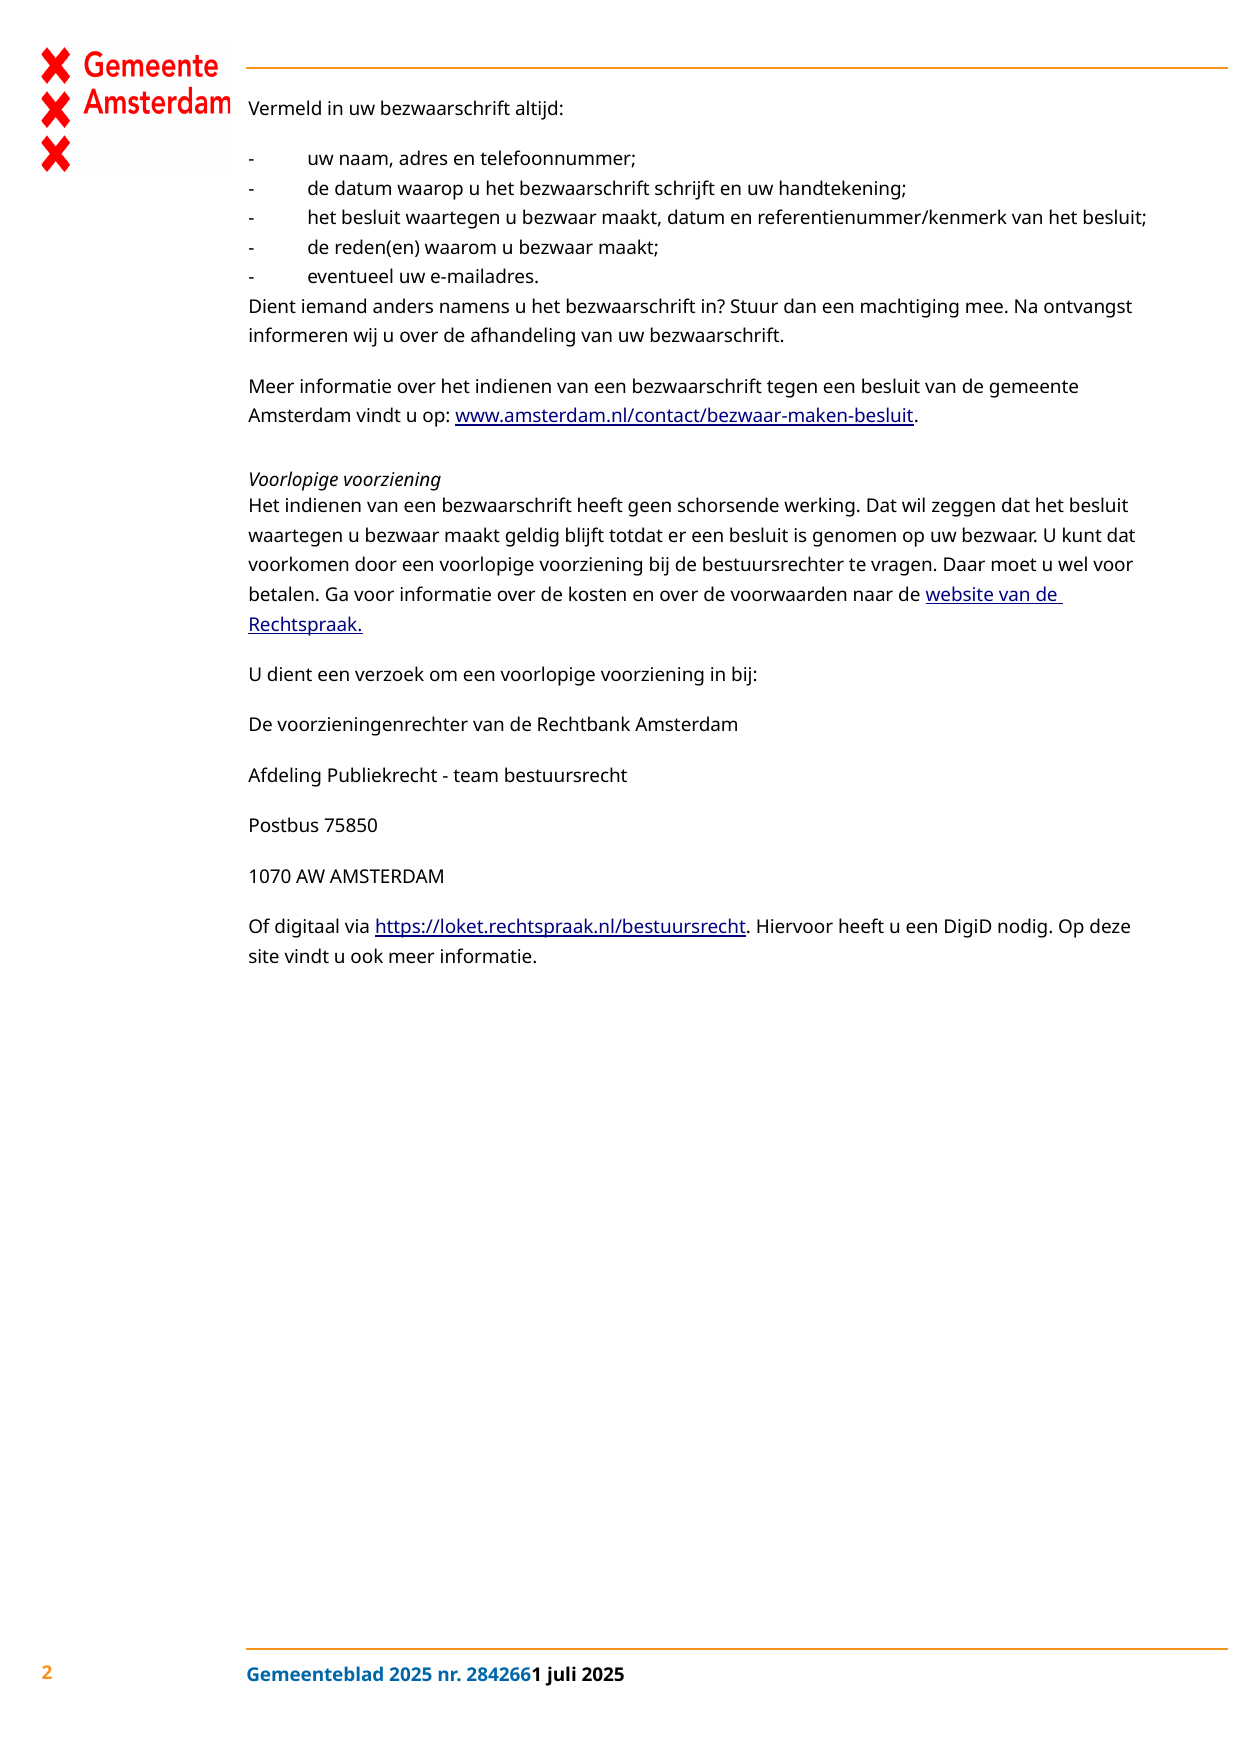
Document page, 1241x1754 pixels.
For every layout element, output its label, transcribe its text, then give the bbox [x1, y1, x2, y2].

text Meer informatie over het indienen van een bezwaarschrift tegen een besluit van de gemeente Amsterdam vindt u op: www.amsterdam.nl/contact/bezwaar-maken-besluit. [248, 373, 1152, 428]
list uw naam, adres en telefoonnummer; [248, 145, 1152, 171]
list de reden(en) waarom u bezwaar maakt; [248, 234, 1152, 260]
text Of digitaal via https://loket.rechtspraak.nl/bestuursrecht. Hiervoor heeft u een DigiD nodig. Op deze site vindt u ook meer informatie. [248, 913, 1152, 968]
text Voorlopige voorziening [248, 467, 1152, 492]
text U dient een verzoek om een voorlopige voorziening in bij: [248, 661, 1152, 687]
list de datum waarop u het bezwaarschrift schrijft en uw handtekening; [248, 175, 1152, 201]
text Het indienen van een bezwaarschrift heeft geen schorsende werking. Dat wil zeggen dat het besluit waartegen u bezwaar maakt geldig blijft totdat er een besluit is genomen op uw bezwaar. U kunt dat voorkomen door een voorlopige voorziening bij de bestuursrechter te vragen. Daar moet u wel voor betalen. Ga voor informatie over de kosten en over de voorwaarden naar de website van de Rechtspraak. [248, 492, 1152, 636]
text Vermeld in uw bezwaarschrift altijd: [248, 95, 1152, 121]
picture [41, 47, 231, 172]
list eventueel uw e-mailadres. [248, 263, 1152, 289]
text 1070 AW AMSTERDAM [248, 863, 1152, 888]
text Postbus 75850 [248, 812, 1152, 838]
text De voorzieningenrechter van de Rechtbank Amsterdam [248, 712, 1152, 737]
text Afdeling Publiekrecht - team bestuursrecht [248, 762, 1152, 788]
text Dient iemand anders namens u het bezwaarschrift in? Stuur dan een machtiging mee. Na ontvangst informeren wij u over de afhandeling van uw bezwaarschrift. [248, 293, 1152, 348]
list het besluit waartegen u bezwaar maakt, datum en referentienummer/kenmerk van het besluit; [248, 204, 1152, 230]
